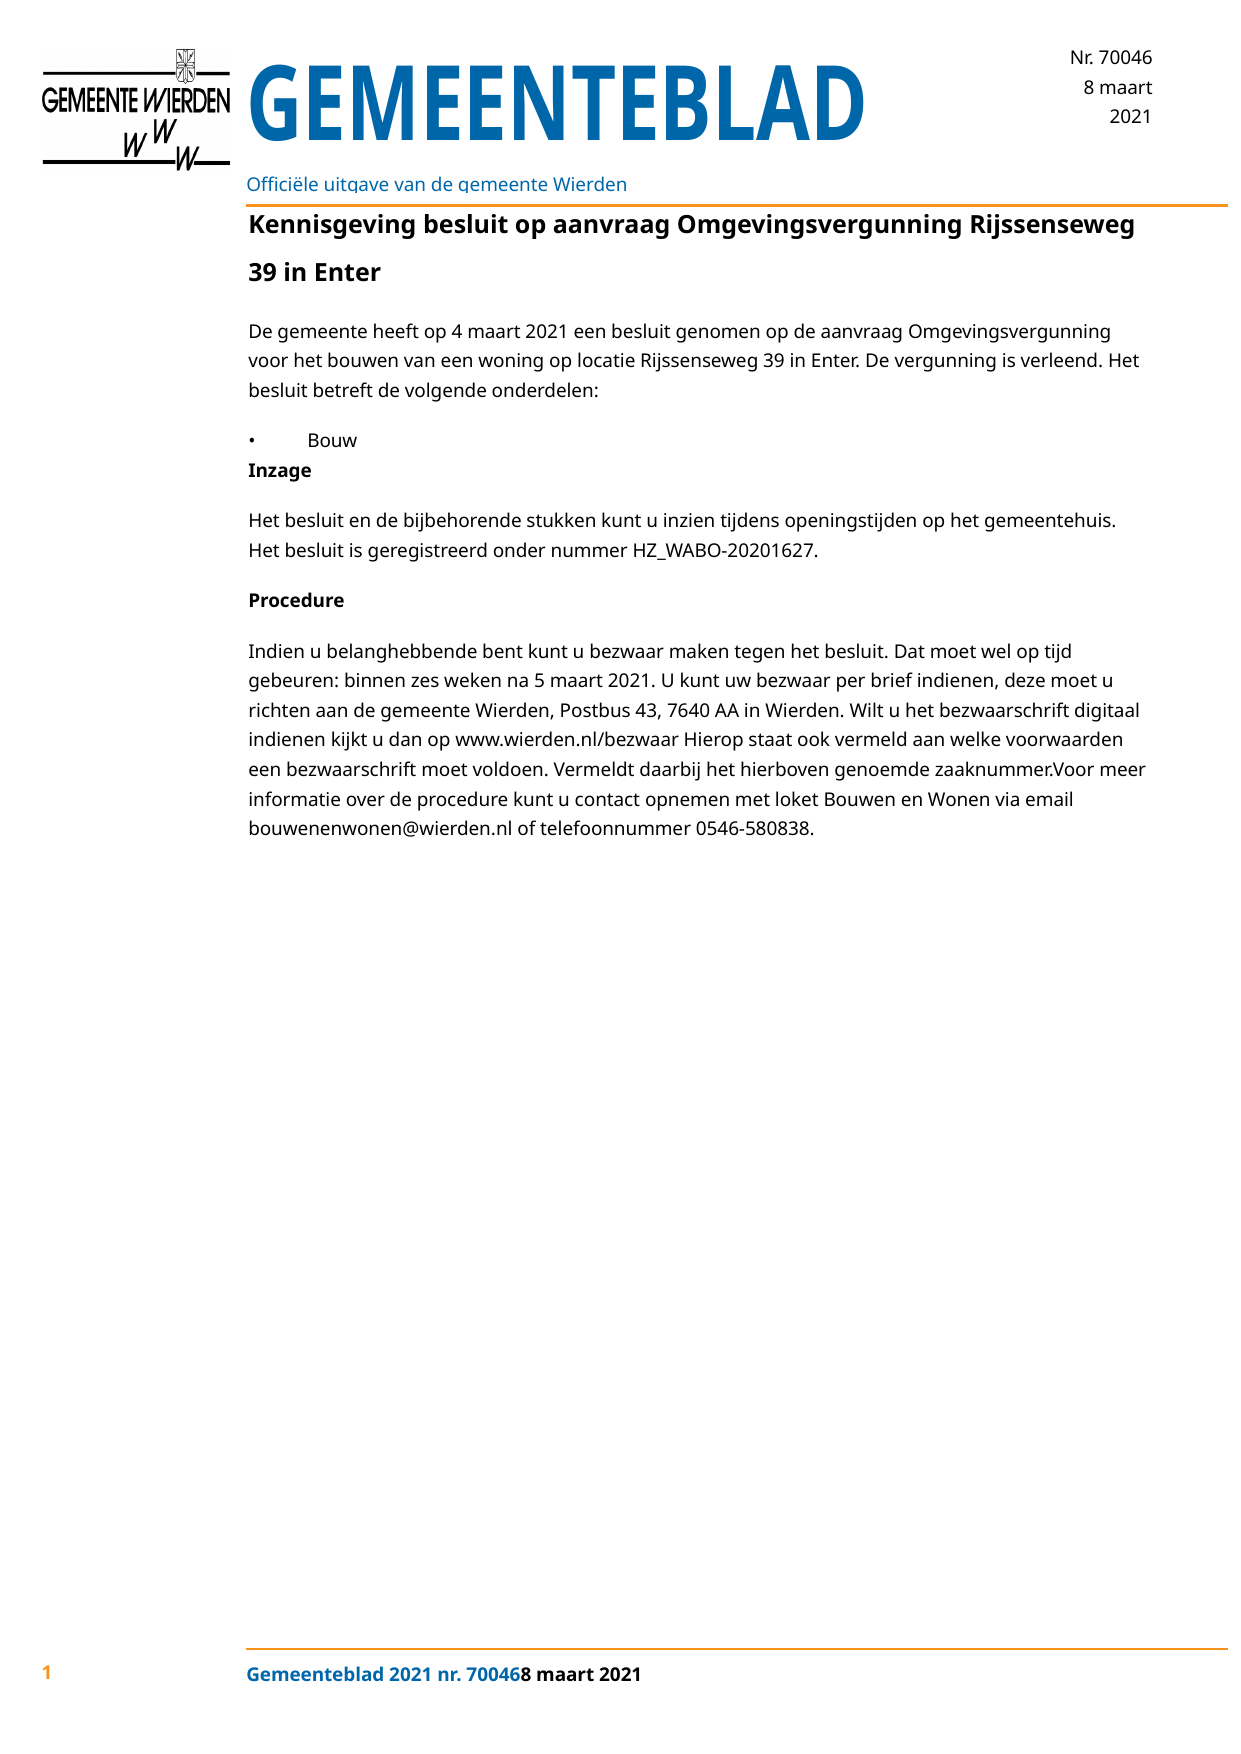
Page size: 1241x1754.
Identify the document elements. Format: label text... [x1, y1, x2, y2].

text De gemeente heeft op 4 maart 2021 een besluit genomen op de aanvraag Omgevingsvergunning voor het bouwen van een woning op locatie Rijssenseweg 39 in Enter. De vergunning is verleend. Het besluit betreft de volgende onderdelen: [248, 318, 1152, 403]
text Indien u belanghebbende bent kunt u bezwaar maken tegen het besluit. Dat moet wel op tijd gebeuren: binnen zes weken na 5 maart 2021. U kunt uw bezwaar per brief indienen, deze moet u richten aan de gemeente Wierden, Postbus 43, 7640 AA in Wierden. Wilt u het bezwaarschrift digitaal indienen kijkt u dan op www.wierden.nl/bezwaar Hierop staat ook vermeld aan welke voorwaarden een bezwaarschrift moet voldoen. Vermeldt daarbij het hierboven genoemde zaaknummer.Voor meer informatie over de procedure kunt u contact opnemen met loket Bouwen en Wonen via email bouwenenwonen@wierden.nl of telefoonnummer 0546-580838. [248, 638, 1152, 841]
text Inzage [248, 457, 1152, 483]
picture [41, 47, 231, 172]
text Procedure [248, 587, 1152, 613]
text Kennisgeving besluit op aanvraag Omgevingsvergunning Rijssenseweg 39 in Enter [248, 207, 1152, 288]
list Bouw [248, 427, 1152, 453]
text Het besluit en de bijbehorende stukken kunt u inzien tijdens openingstijden op het gemeentehuis. Het besluit is geregistreerd onder nummer HZ_WABO-20201627. [248, 507, 1152, 563]
